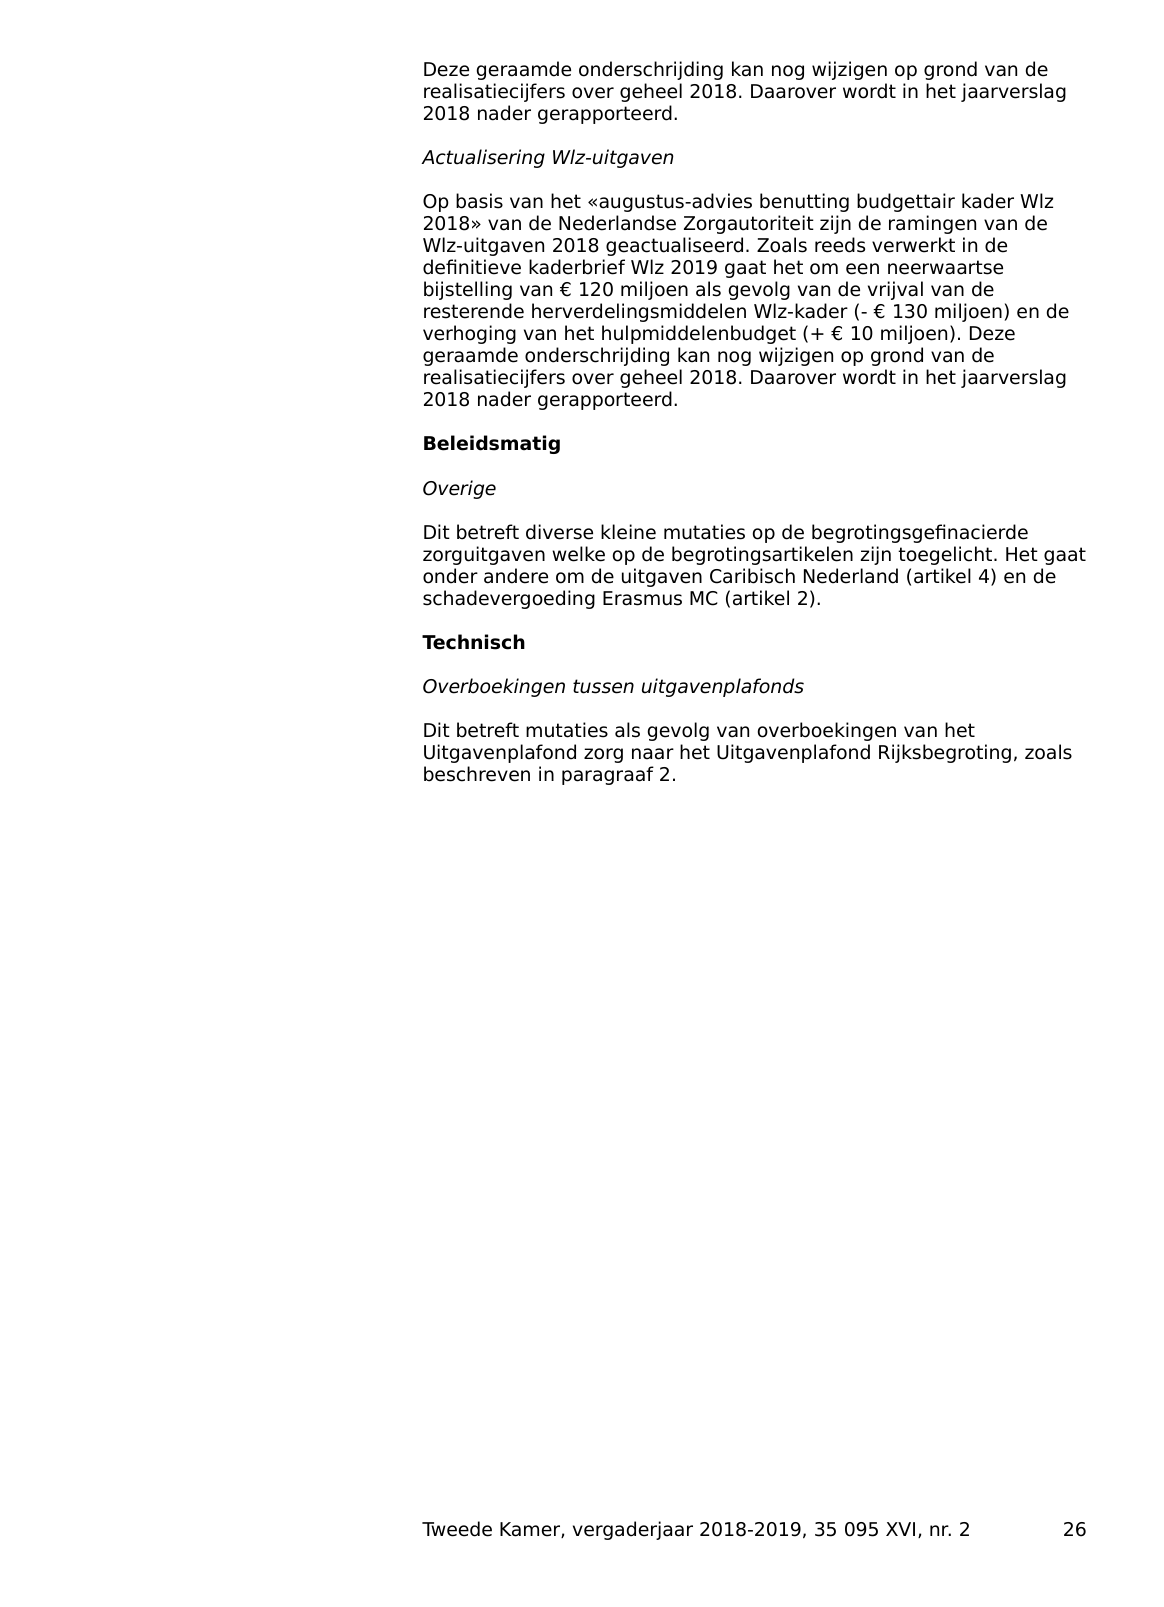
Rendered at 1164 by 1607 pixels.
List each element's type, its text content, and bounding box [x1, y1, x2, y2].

subtitle Overboekingen tussen uitgavenplafonds [422, 676, 1087, 698]
text Dit betreft diverse kleine mutaties op de begrotingsgefinacierde zorguitgaven welke op de begrotingsartikelen zijn toegelicht. Het gaat onder andere om de uitgaven Caribisch Nederland (artikel 4) en de schadevergoeding Erasmus MC (artikel 2). [422, 522, 1087, 609]
text Deze geraamde onderschrijding kan nog wijzigen op grond van de realisatiecijfers over geheel 2018. Daarover wordt in het jaarverslag 2018 nader gerapporteerd. [422, 59, 1087, 125]
subtitle Beleidsmatig [422, 433, 1087, 455]
subtitle Actualisering Wlz-uitgaven [422, 147, 1087, 169]
subtitle Technisch [422, 632, 1087, 654]
text Op basis van het «augustus-advies benutting budgettair kader Wlz 2018» van de Nederlandse Zorgautoriteit zijn de ramingen van de Wlz-uitgaven 2018 geactualiseerd. Zoals reeds verwerkt in de definitieve kaderbrief Wlz 2019 gaat het om een neerwaartse bijstelling van € 120 miljoen als gevolg van de vrijval van de resterende herverdelingsmiddelen Wlz-kader (- € 130 miljoen) en de verhoging van het hulpmiddelenbudget (+ € 10 miljoen). Deze geraamde onderschrijding kan nog wijzigen op grond van de realisatiecijfers over geheel 2018. Daarover wordt in het jaarverslag 2018 nader gerapporteerd. [422, 191, 1087, 411]
text Dit betreft mutaties als gevolg van overboekingen van het Uitgavenplafond zorg naar het Uitgavenplafond Rijksbegroting, zoals beschreven in paragraaf 2. [422, 720, 1087, 786]
subtitle Overige [422, 477, 1087, 499]
